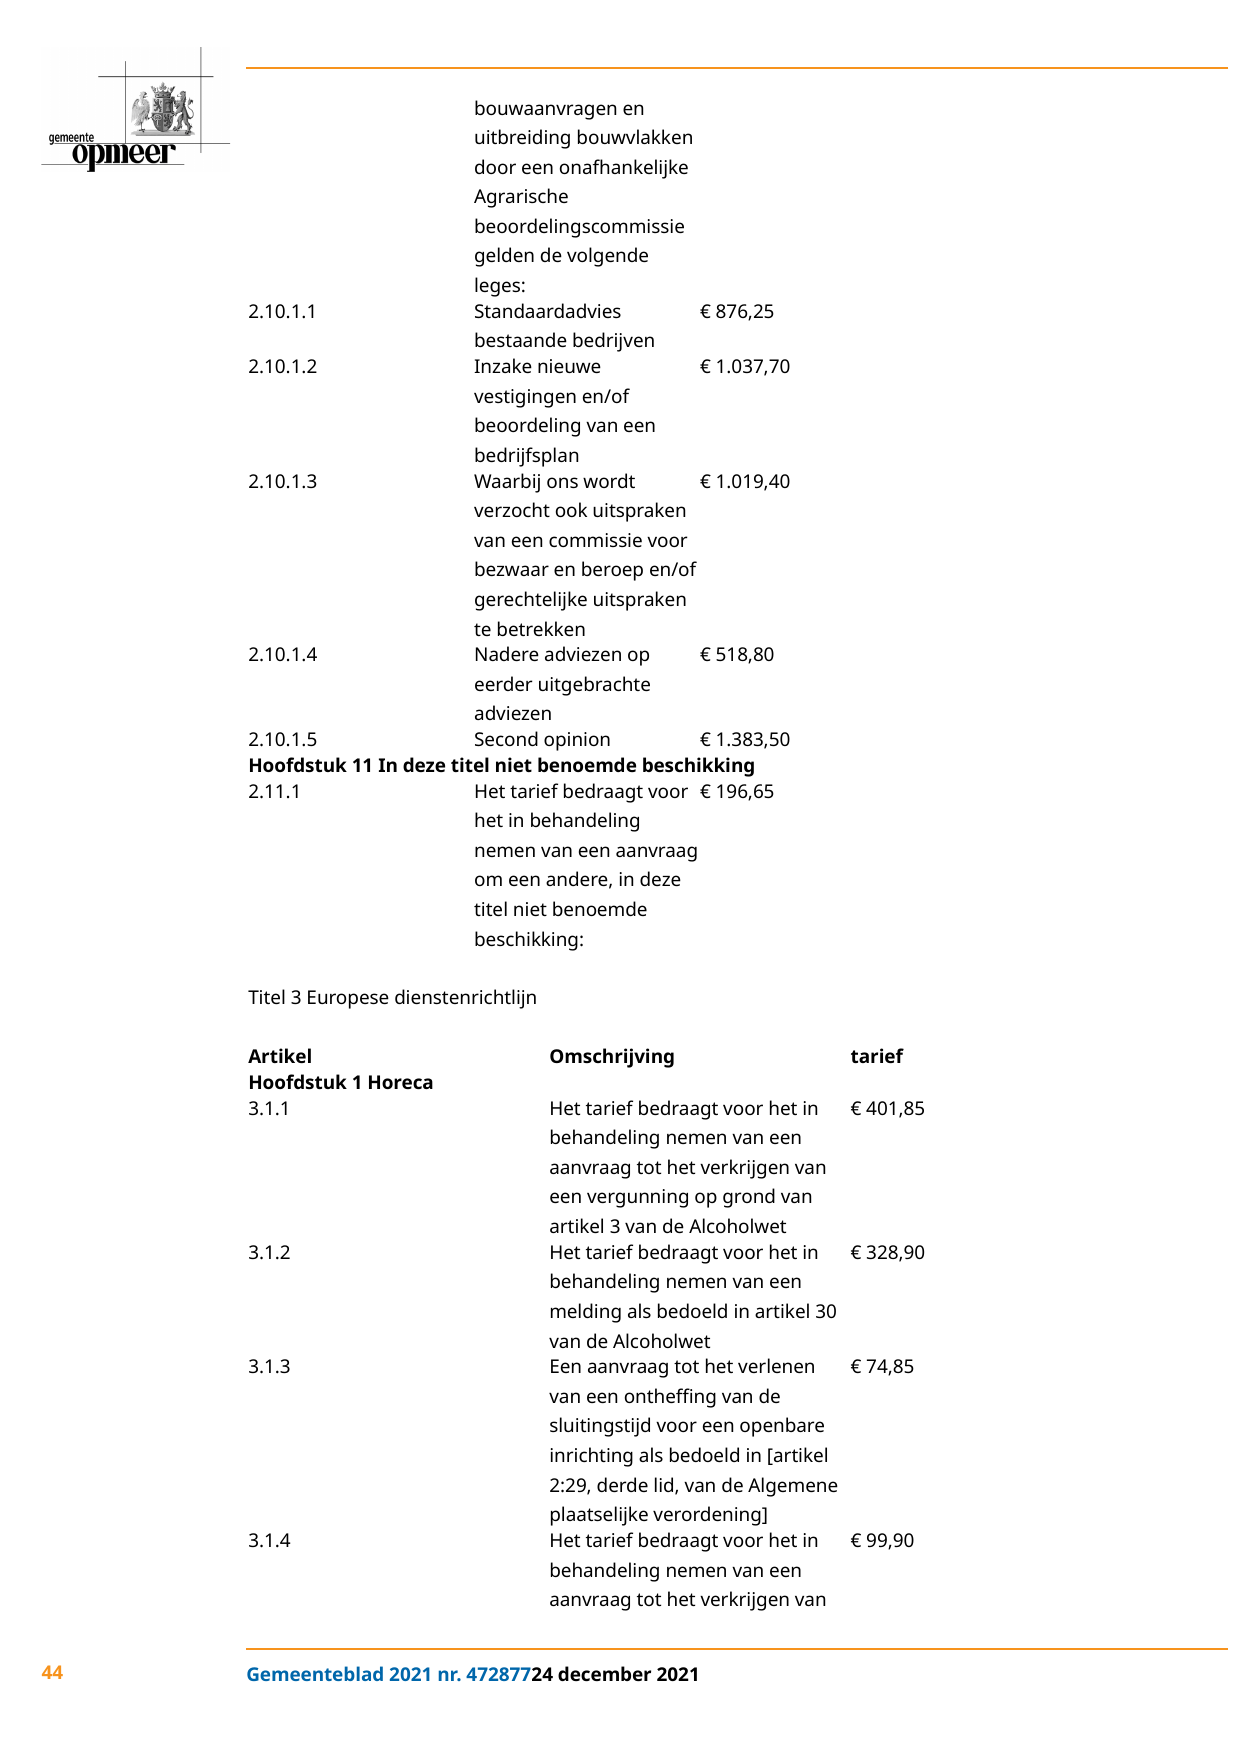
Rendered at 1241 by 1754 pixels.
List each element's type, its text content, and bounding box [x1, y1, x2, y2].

table_cell Second opinion [474, 726, 700, 752]
table_cell 2.10.1.4 [248, 641, 474, 726]
table_cell 2.10.1.2 [248, 353, 474, 468]
table_header tarief [850, 1044, 1152, 1069]
table_cell [926, 726, 1152, 752]
table_cell Hoofdstuk 11 In deze titel niet benoemde beschikking [248, 752, 1152, 778]
table_cell 3.1.1 [248, 1095, 549, 1239]
table_cell Het tarief bedraagt voor het in behandeling nemen van een aanvraag om een andere, in deze titel niet benoemde beschikking: [474, 778, 700, 951]
table_cell Hoofdstuk 1 Horeca [248, 1069, 1152, 1095]
table_cell [926, 95, 1152, 298]
table_cell 2.10.1.5 [248, 726, 474, 752]
table_cell 2.10.1.1 [248, 298, 474, 353]
table_cell bouwaanvragen en uitbreiding bouwvlakken door een onafhankelijke Agrarische beoordelingscommissie gelden de volgende leges: [474, 95, 700, 298]
table_cell Een aanvraag tot het verlenen van een ontheffing van de sluitingstijd voor een openbare inrichting als bedoeld in [artikel 2:29, derde lid, van de Algemene plaatselijke verordening] [549, 1354, 850, 1527]
table_cell [926, 641, 1152, 726]
table_cell Het tarief bedraagt voor het in behandeling nemen van een melding als bedoeld in artikel 30 van de Alcoholwet [549, 1239, 850, 1353]
table_cell Waarbij ons wordt verzocht ook uitspraken van een commissie voor bezwaar en beroep en/of gerechtelijke uitspraken te betrekken [474, 468, 700, 641]
table_cell Het tarief bedraagt voor het in behandeling nemen van een aanvraag tot het verkrijgen van [549, 1527, 850, 1612]
table_cell € 99,90 [850, 1527, 1152, 1612]
table_cell Het tarief bedraagt voor het in behandeling nemen van een aanvraag tot het verkrijgen van een vergunning op grond van artikel 3 van de Alcoholwet [549, 1095, 850, 1239]
table_cell € 1.383,50 [700, 726, 926, 752]
table_header Omschrijving [549, 1044, 850, 1069]
table_cell 2.11.1 [248, 778, 474, 951]
table_cell [700, 95, 926, 298]
table_cell Nadere adviezen op eerder uitgebrachte adviezen [474, 641, 700, 726]
table_header Artikel [248, 1044, 549, 1069]
text Titel 3 Europese dienstenrichtlijn [248, 984, 1152, 1010]
table_cell 3.1.4 [248, 1527, 549, 1612]
picture [41, 47, 231, 172]
table_cell Standaardadvies bestaande bedrijven [474, 298, 700, 353]
table_cell € 74,85 [850, 1354, 1152, 1527]
table_cell [926, 778, 1152, 951]
table_cell € 518,80 [700, 641, 926, 726]
table_cell [926, 298, 1152, 353]
table_cell [248, 95, 474, 298]
table_cell € 1.019,40 [700, 468, 926, 641]
table_cell € 196,65 [700, 778, 926, 951]
table_cell 3.1.2 [248, 1239, 549, 1353]
table_cell Inzake nieuwe vestigingen en/of beoordeling van een bedrijfsplan [474, 353, 700, 468]
table_cell € 876,25 [700, 298, 926, 353]
table_cell [926, 468, 1152, 641]
table_cell € 328,90 [850, 1239, 1152, 1353]
table_cell [926, 353, 1152, 468]
table_cell € 1.037,70 [700, 353, 926, 468]
table_cell 3.1.3 [248, 1354, 549, 1527]
table_cell 2.10.1.3 [248, 468, 474, 641]
table_cell € 401,85 [850, 1095, 1152, 1239]
